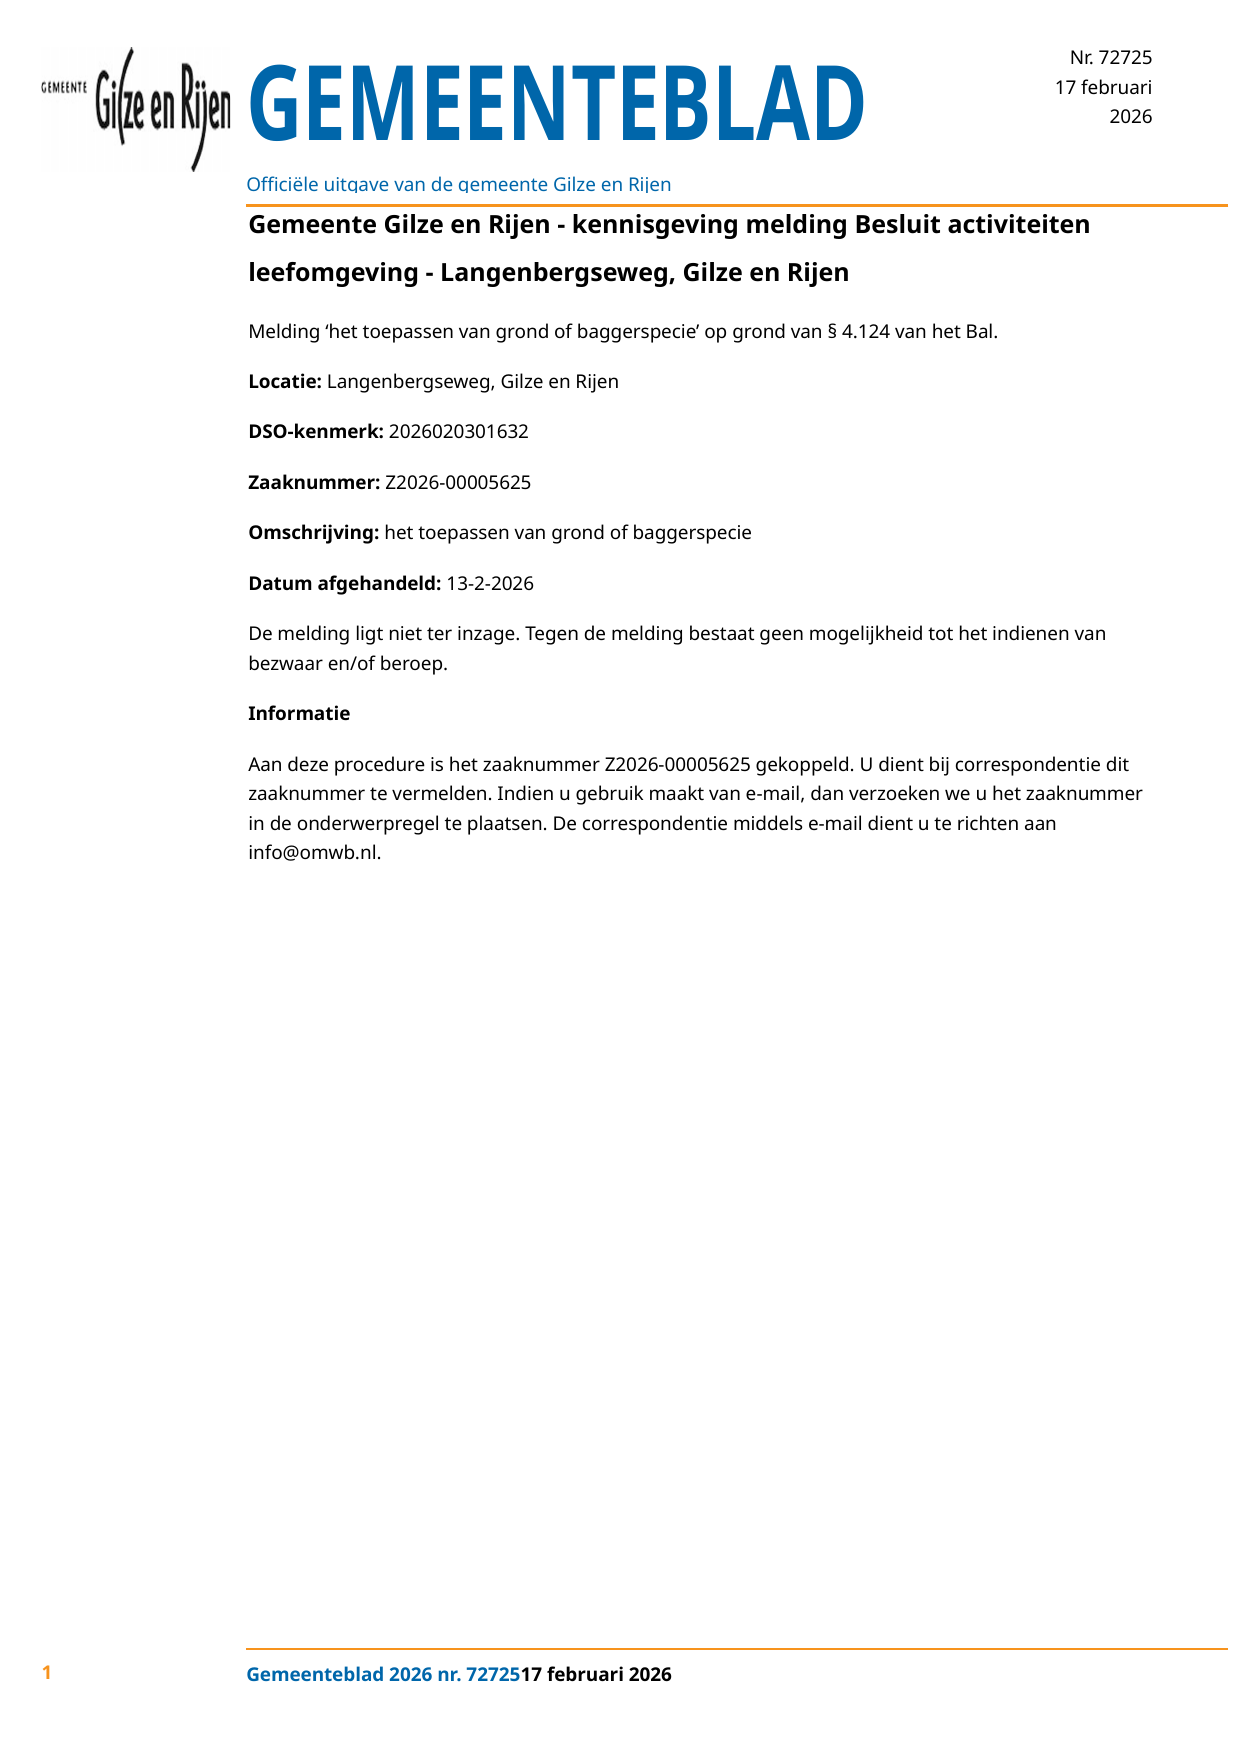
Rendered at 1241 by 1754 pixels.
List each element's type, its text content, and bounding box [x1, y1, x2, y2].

text Datum afgehandeld: 13-2-2026 [248, 570, 1152, 596]
text Melding ‘het toepassen van grond of baggerspecie’ op grond van § 4.124 van het Bal. [248, 318, 1152, 344]
picture [41, 47, 231, 172]
text Gemeente Gilze en Rijen - kennisgeving melding Besluit activiteiten leefomgeving - Langenbergseweg, Gilze en Rijen [248, 207, 1152, 288]
text Zaaknummer: Z2026-00005625 [248, 469, 1152, 495]
text DSO-kenmerk: 2026020301632 [248, 419, 1152, 444]
text De melding ligt niet ter inzage. Tegen de melding bestaat geen mogelijkheid tot het indienen van bezwaar en/of beroep. [248, 620, 1152, 676]
text Aan deze procedure is het zaaknummer Z2026-00005625 gekoppeld. U dient bij correspondentie dit zaaknummer te vermelden. Indien u gebruik maakt van e-mail, dan verzoeken we u het zaaknummer in de onderwerpregel te plaatsen. De correspondentie middels e-mail dient u te richten aan info@omwb.nl. [248, 751, 1152, 865]
text Omschrijving: het toepassen van grond of baggerspecie [248, 519, 1152, 545]
text Locatie: Langenbergseweg, Gilze en Rijen [248, 368, 1152, 394]
text Informatie [248, 700, 1152, 726]
